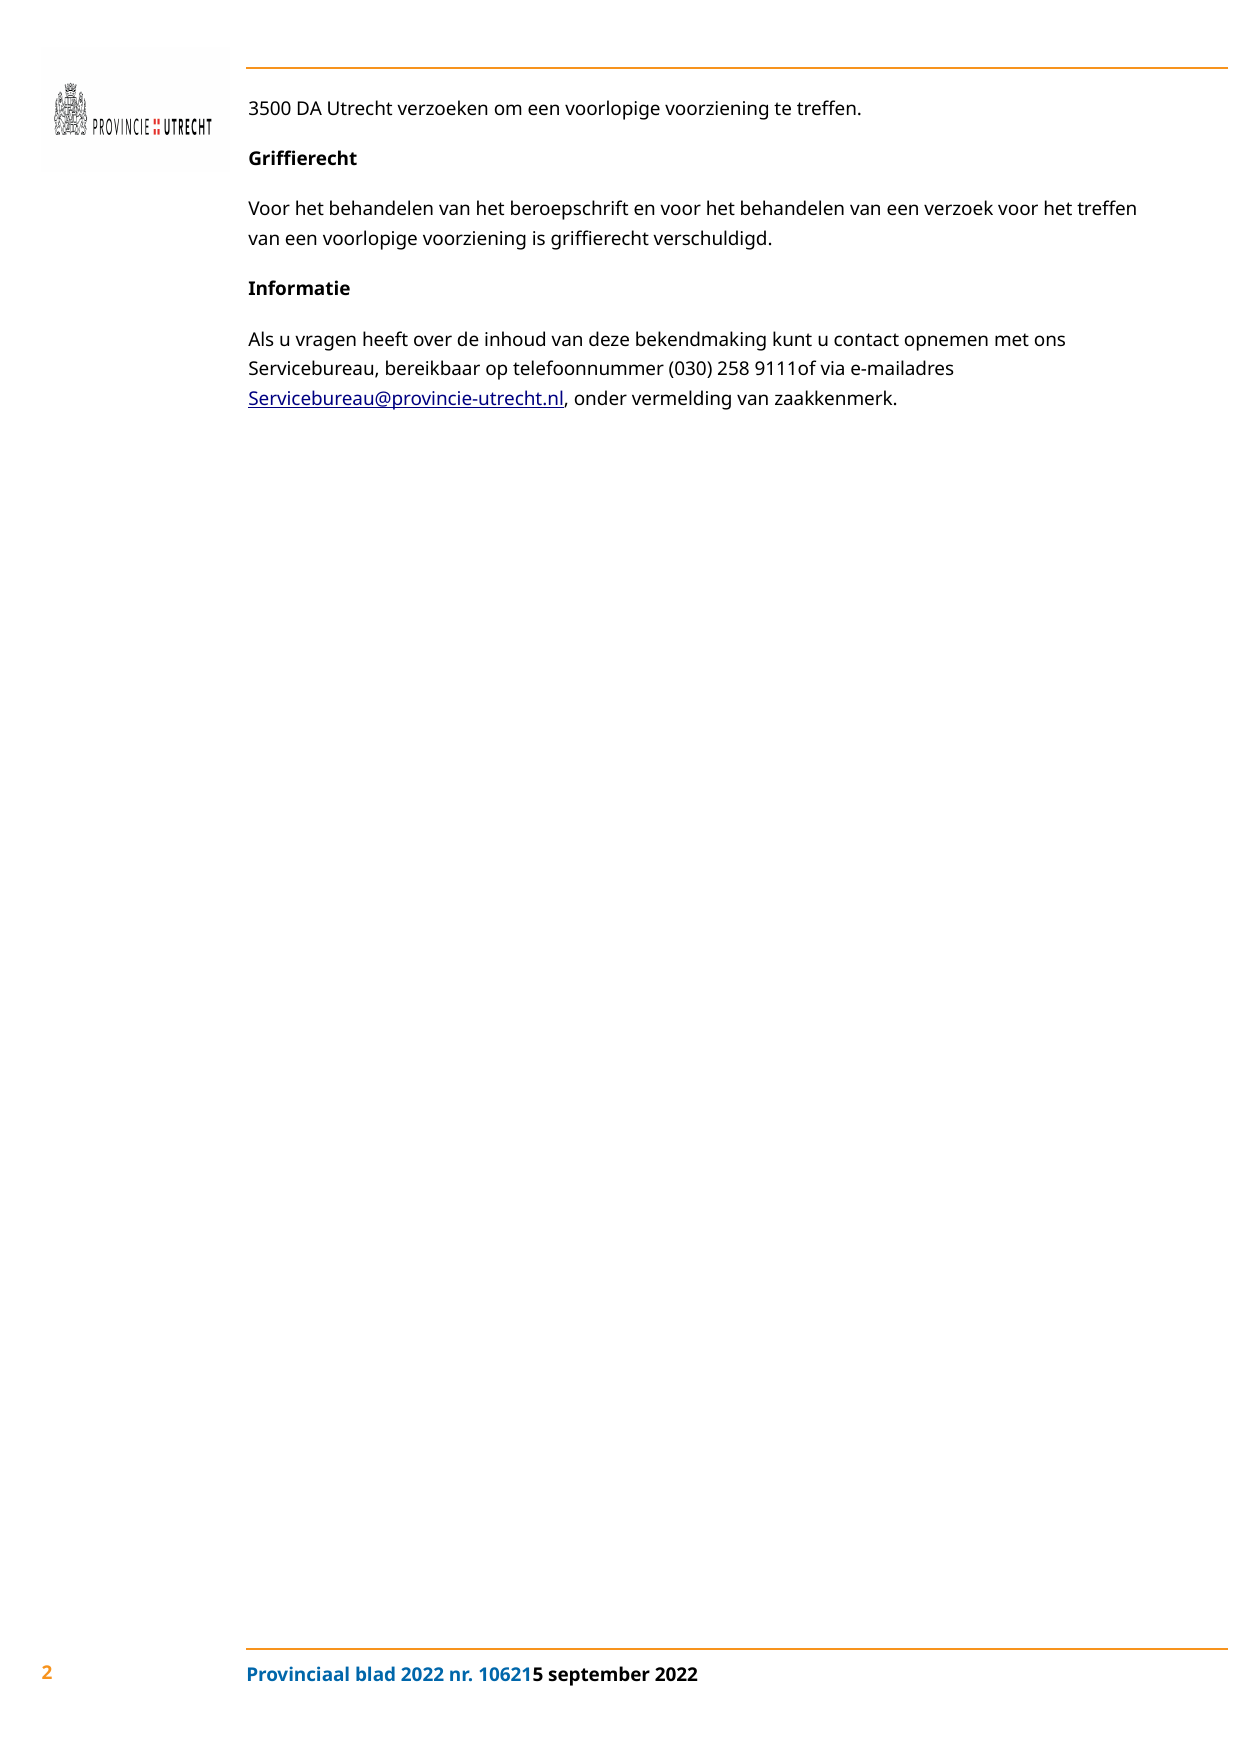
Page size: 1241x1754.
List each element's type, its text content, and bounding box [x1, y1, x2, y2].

text Informatie [248, 276, 1152, 301]
text Als u vragen heeft over de inhoud van deze bekendmaking kunt u contact opnemen met ons Servicebureau, bereikbaar op telefoonnummer (030) 258 9111of via e-mailadres Servicebureau@provincie-utrecht.nl, onder vermelding van zaakkenmerk. [248, 326, 1152, 411]
text 3500 DA Utrecht verzoeken om een voorlopige voorziening te treffen. [248, 95, 1152, 121]
picture [41, 47, 231, 172]
text Griffierecht [248, 145, 1152, 171]
text Voor het behandelen van het beroepschrift en voor het behandelen van een verzoek voor het treffen van een voorlopige voorziening is griffierecht verschuldigd. [248, 196, 1152, 251]
